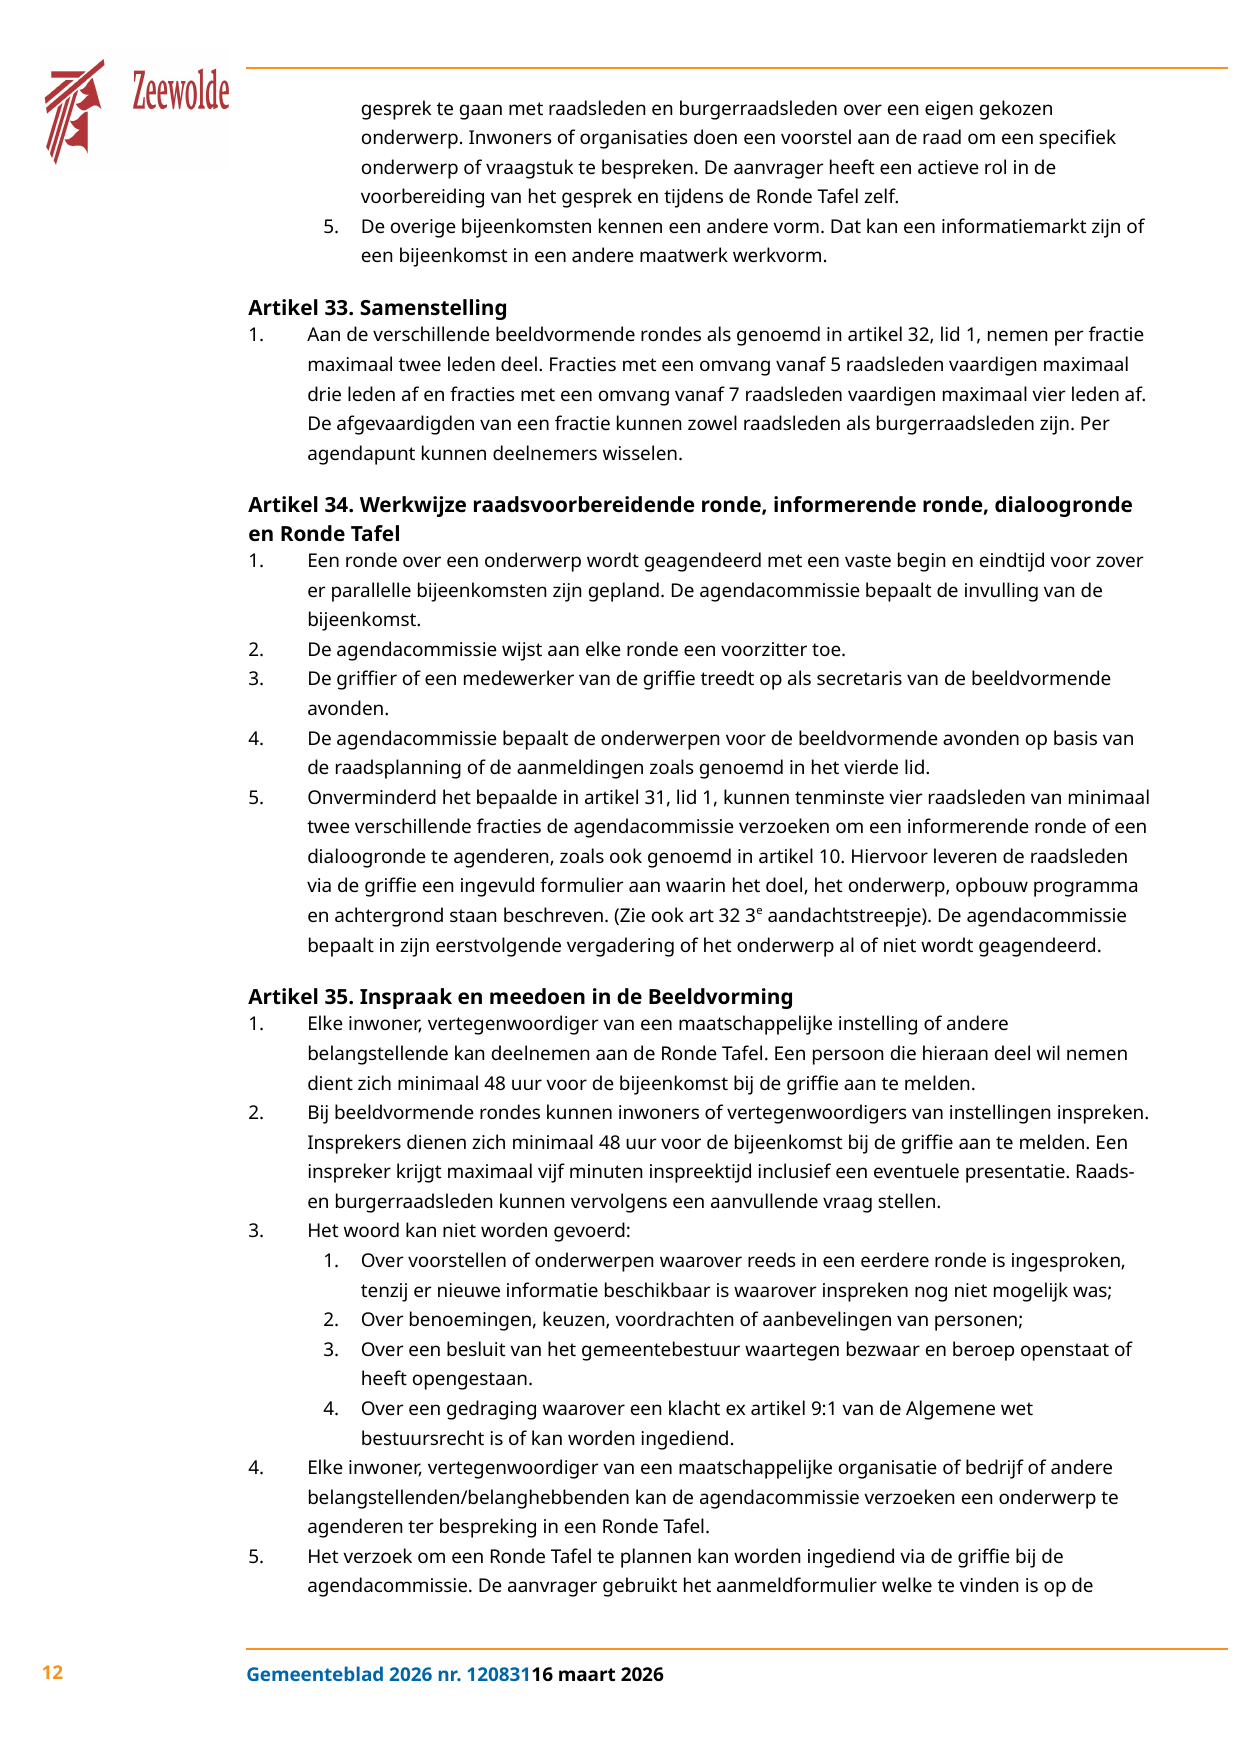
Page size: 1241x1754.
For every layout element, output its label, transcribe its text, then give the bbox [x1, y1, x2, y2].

list gesprek te gaan met raadsleden en burgerraadsleden over een eigen gekozen onderwerp. Inwoners of organisaties doen een voorstel aan de raad om een specifiek onderwerp of vraagstuk te bespreken. De aanvrager heeft een actieve rol in de voorbereiding van het gesprek en tijdens de Ronde Tafel zelf. [323, 95, 1152, 209]
list De griffier of een medewerker van de griffie treedt op als secretaris van de beeldvormende avonden. [248, 666, 1152, 721]
list De overige bijeenkomsten kennen een andere vorm. Dat kan een informatiemarkt zijn of een bijeenkomst in een andere maatwerk werkvorm. [323, 213, 1152, 268]
picture [41, 47, 231, 172]
list Over een besluit van het gemeentebestuur waartegen bezwaar en beroep openstaat of heeft opengestaan. [323, 1336, 1152, 1391]
list Een ronde over een onderwerp wordt geagendeerd met een vaste begin en eindtijd voor zover er parallelle bijeenkomsten zijn gepland. De agendacommissie bepaalt de invulling van de bijeenkomst. [248, 547, 1152, 632]
list Over voorstellen of onderwerpen waarover reeds in een eerdere ronde is ingesproken, tenzij er nieuwe informatie beschikbaar is waarover inspreken nog niet mogelijk was; [323, 1247, 1152, 1303]
list Bij beeldvormende rondes kunnen inwoners of vertegenwoordigers van instellingen inspreken. Insprekers dienen zich minimaal 48 uur voor de bijeenkomst bij de griffie aan te melden. Een inspreker krijgt maximaal vijf minuten inspreektijd inclusief een eventuele presentatie. Raads- en burgerraadsleden kunnen vervolgens een aanvullende vraag stellen. [248, 1099, 1152, 1214]
text Artikel 33. Samenstelling [248, 293, 1152, 322]
list De agendacommissie bepaalt de onderwerpen voor de beeldvormende avonden op basis van de raadsplanning of de aanmeldingen zoals genoemd in het vierde lid. [248, 725, 1152, 780]
list Het verzoek om een Ronde Tafel te plannen kan worden ingediend via de griffie bij de agendacommissie. De aanvrager gebruikt het aanmeldformulier welke te vinden is op de [248, 1543, 1152, 1598]
list Onverminderd het bepaalde in artikel 31, lid 1, kunnen tenminste vier raadsleden van minimaal twee verschillende fracties de agendacommissie verzoeken om een informerende ronde of een dialoogronde te agenderen, zoals ook genoemd in artikel 10. Hiervoor leveren de raadsleden via de griffie een ingevuld formulier aan waarin het doel, het onderwerp, opbouw programma en achtergrond staan beschreven. (Zie ook art 32 3e aandachtstreepje). De agendacommissie bepaalt in zijn eerstvolgende vergadering of het onderwerp al of niet wordt geagendeerd. [248, 784, 1152, 957]
list Elke inwoner, vertegenwoordiger van een maatschappelijke instelling of andere belangstellende kan deelnemen aan de Ronde Tafel. Een persoon die hieraan deel wil nemen dient zich minimaal 48 uur voor de bijeenkomst bij de griffie aan te melden. [248, 1011, 1152, 1096]
list Het woord kan niet worden gevoerd: [248, 1218, 1152, 1243]
list De agendacommissie wijst aan elke ronde een voorzitter toe. [248, 636, 1152, 662]
list Aan de verschillende beeldvormende rondes als genoemd in artikel 32, lid 1, nemen per fractie maximaal twee leden deel. Fracties met een omvang vanaf 5 raadsleden vaardigen maximaal drie leden af en fracties met een omvang vanaf 7 raadsleden vaardigen maximaal vier leden af. De afgevaardigden van een fractie kunnen zowel raadsleden als burgerraadsleden zijn. Per agendapunt kunnen deelnemers wisselen. [248, 322, 1152, 466]
list Elke inwoner, vertegenwoordiger van een maatschappelijke organisatie of bedrijf of andere belangstellenden/belanghebbenden kan de agendacommissie verzoeken een onderwerp te agenderen ter bespreking in een Ronde Tafel. [248, 1454, 1152, 1539]
list Over een gedraging waarover een klacht ex artikel 9:1 van de Algemene wet bestuursrecht is of kan worden ingediend. [323, 1395, 1152, 1451]
list Over benoemingen, keuzen, voordrachten of aanbevelingen van personen; [323, 1306, 1152, 1332]
text Artikel 35. Inspraak en meedoen in de Beeldvorming [248, 982, 1152, 1011]
text Artikel 34. Werkwijze raadsvoorbereidende ronde, informerende ronde, dialoogronde en Ronde Tafel [248, 490, 1152, 547]
